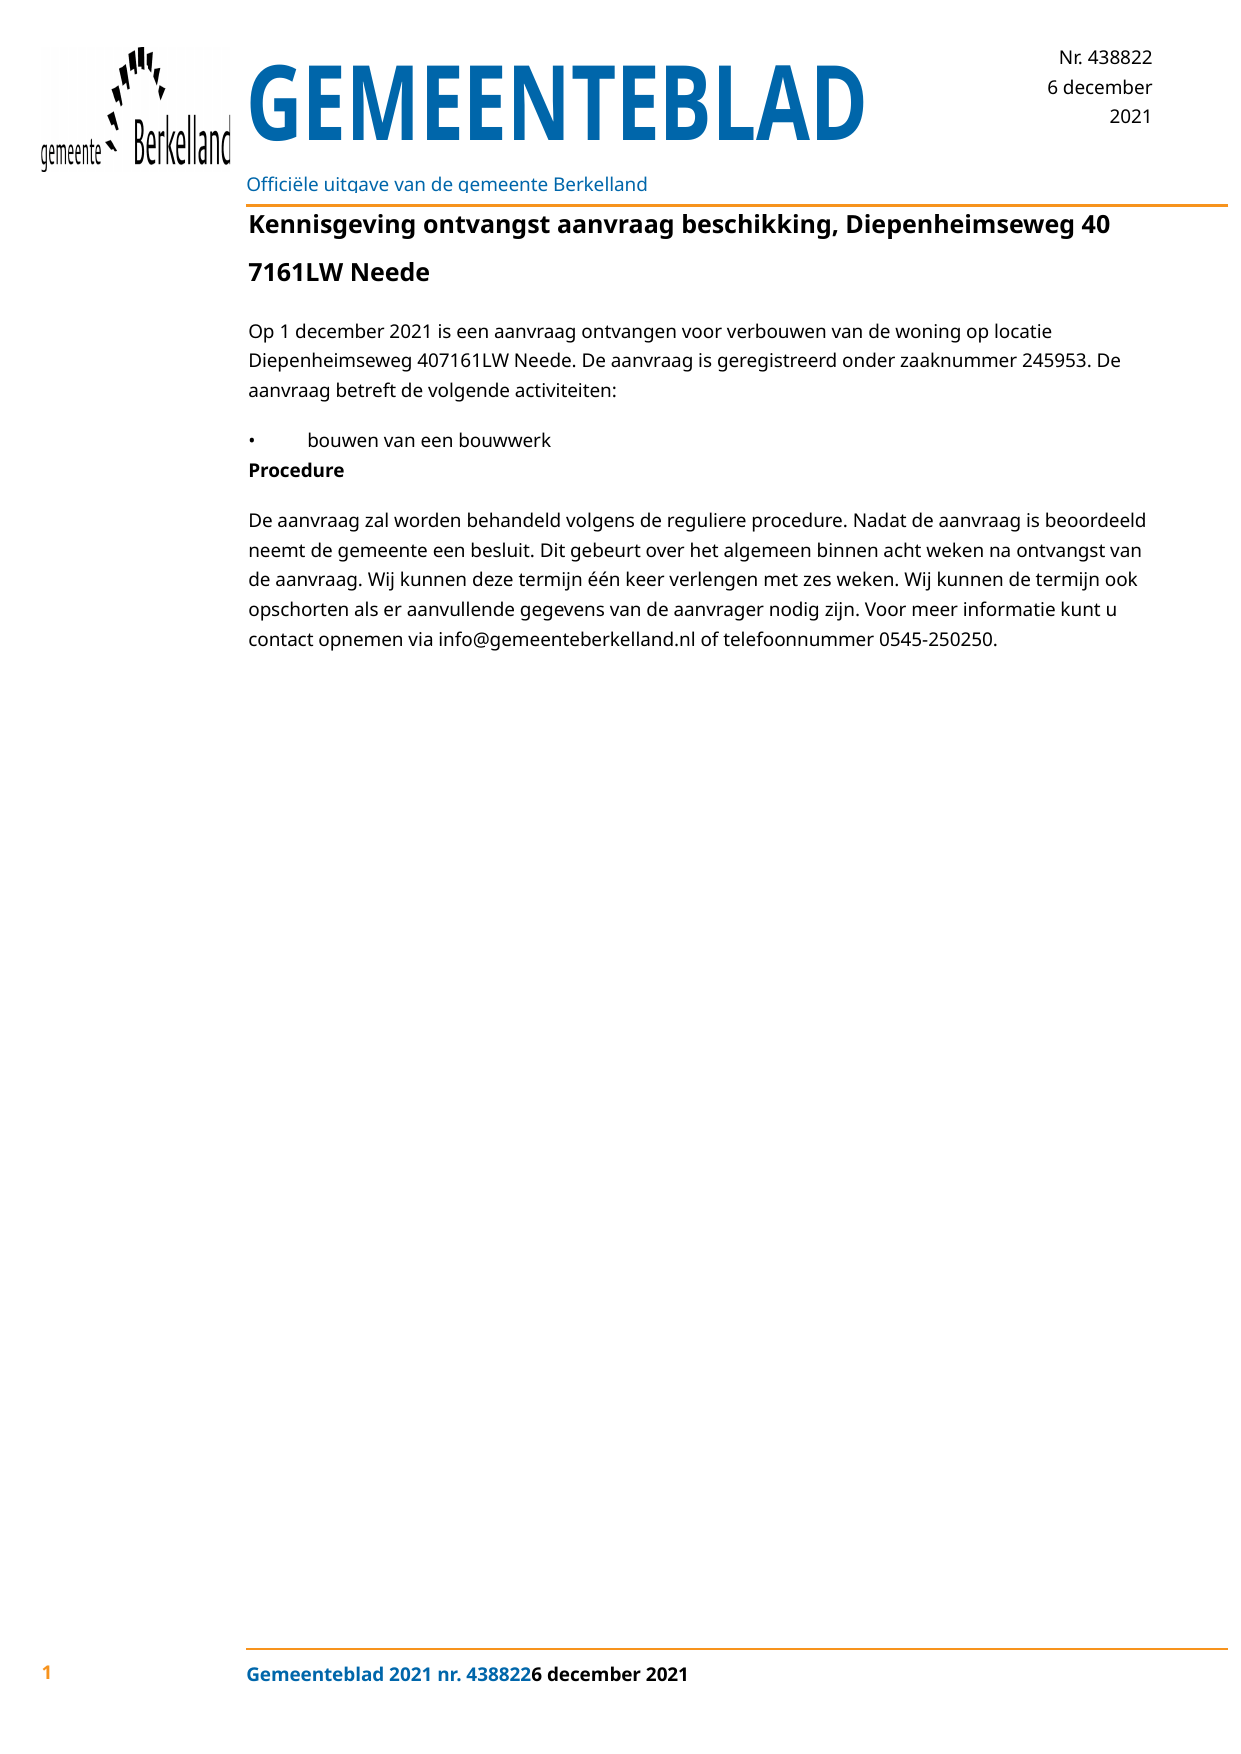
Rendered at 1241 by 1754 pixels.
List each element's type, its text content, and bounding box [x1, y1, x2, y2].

picture [41, 47, 231, 172]
text Kennisgeving ontvangst aanvraag beschikking, Diepenheimseweg 40 7161LW Neede [248, 207, 1152, 288]
list bouwen van een bouwwerk [248, 427, 1152, 453]
text Op 1 december 2021 is een aanvraag ontvangen voor verbouwen van de woning op locatie Diepenheimseweg 407161LW Neede. De aanvraag is geregistreerd onder zaaknummer 245953. De aanvraag betreft de volgende activiteiten: [248, 318, 1152, 403]
text De aanvraag zal worden behandeld volgens de reguliere procedure. Nadat de aanvraag is beoordeeld neemt de gemeente een besluit. Dit gebeurt over het algemeen binnen acht weken na ontvangst van de aanvraag. Wij kunnen deze termijn één keer verlengen met zes weken. Wij kunnen de termijn ook opschorten als er aanvullende gegevens van de aanvrager nodig zijn. Voor meer informatie kunt u contact opnemen via info@gemeenteberkelland.nl of telefoonnummer 0545-250250. [248, 507, 1152, 652]
text Procedure [248, 457, 1152, 483]
